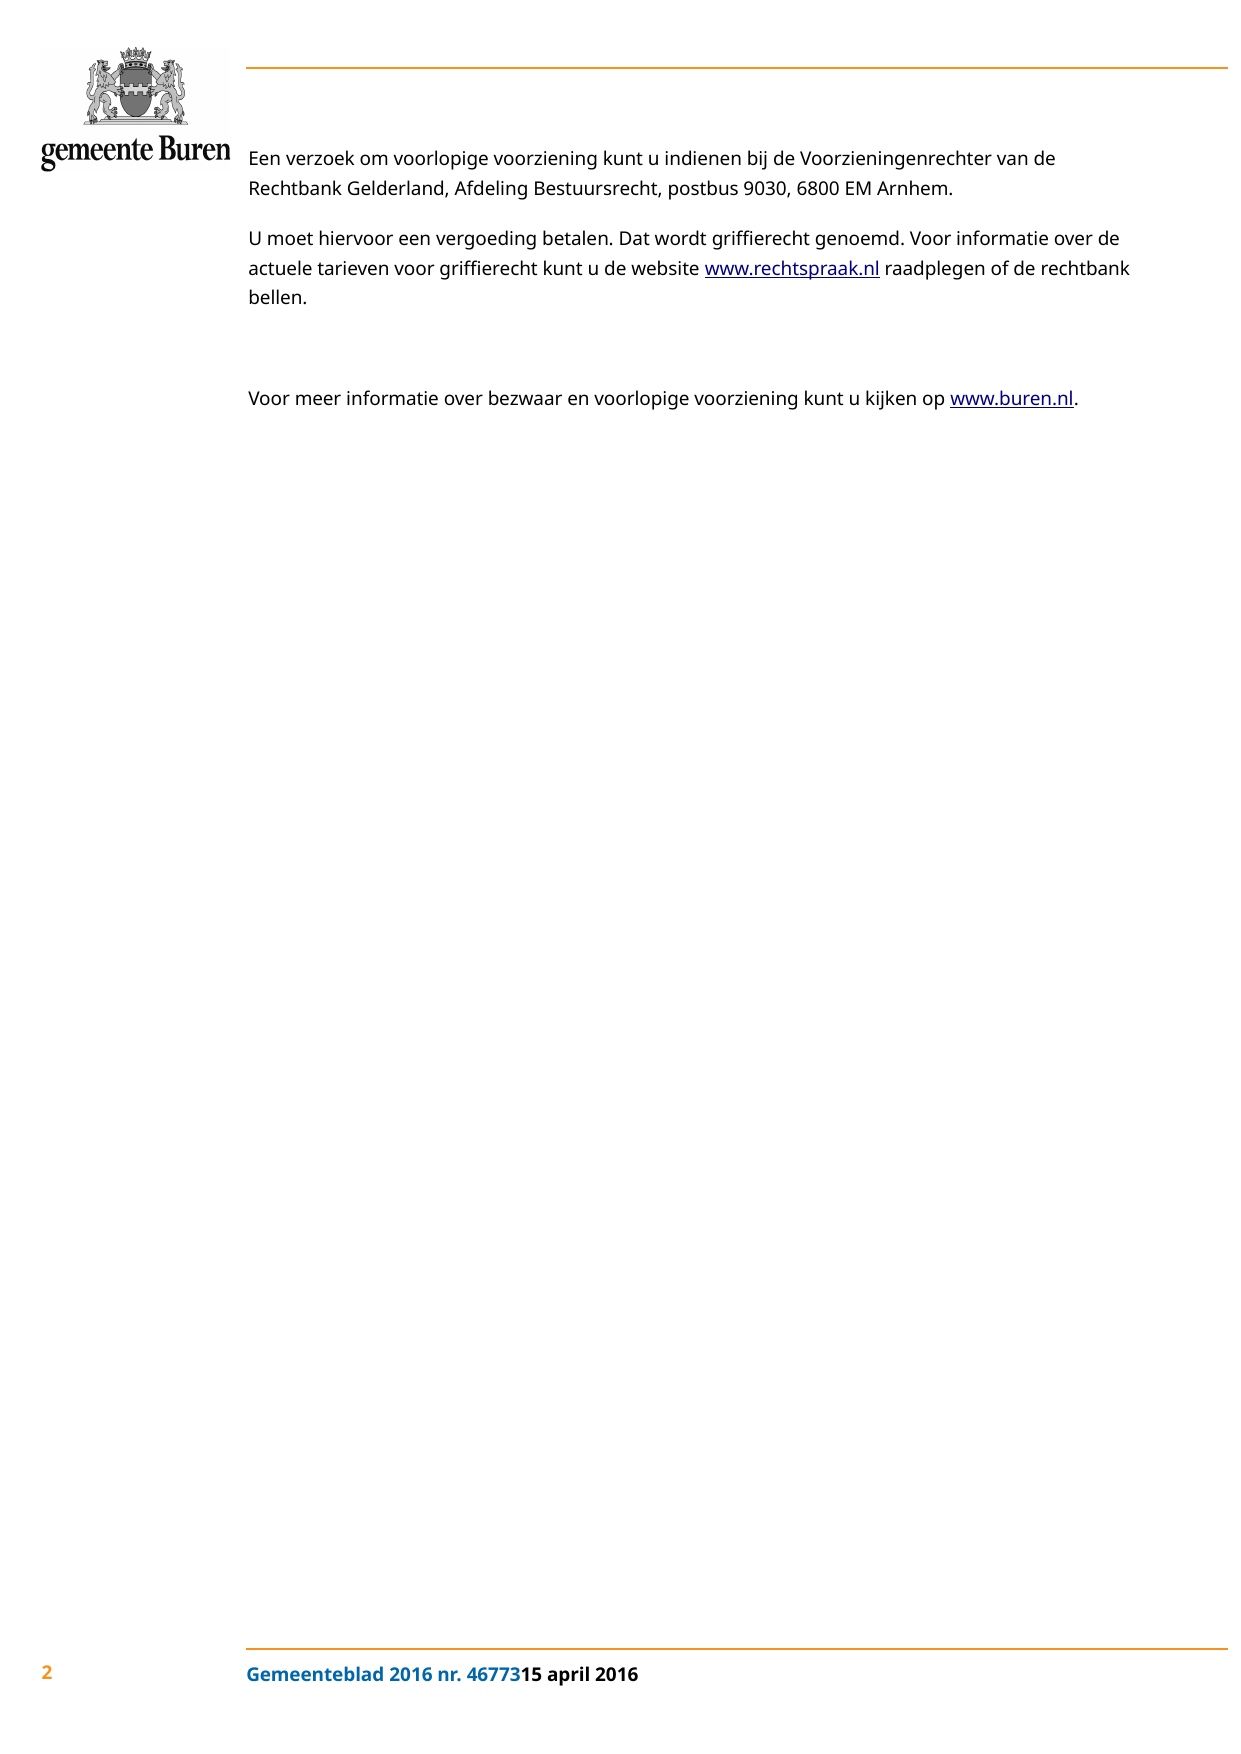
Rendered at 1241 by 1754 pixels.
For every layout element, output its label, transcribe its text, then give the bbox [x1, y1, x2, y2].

text Voor meer informatie over bezwaar en voorlopige voorziening kunt u kijken op www.buren.nl. [248, 385, 1152, 411]
text U moet hiervoor een vergoeding betalen. Dat wordt griffierecht genoemd. Voor informatie over de actuele tarieven voor griffierecht kunt u de website www.rechtspraak.nl raadplegen of de rechtbank bellen. [248, 225, 1152, 310]
picture [41, 47, 231, 172]
text Een verzoek om voorlopige voorziening kunt u indienen bij de Voorzieningenrechter van de Rechtbank Gelderland, Afdeling Bestuursrecht, postbus 9030, 6800 EM Arnhem. [248, 145, 1152, 201]
